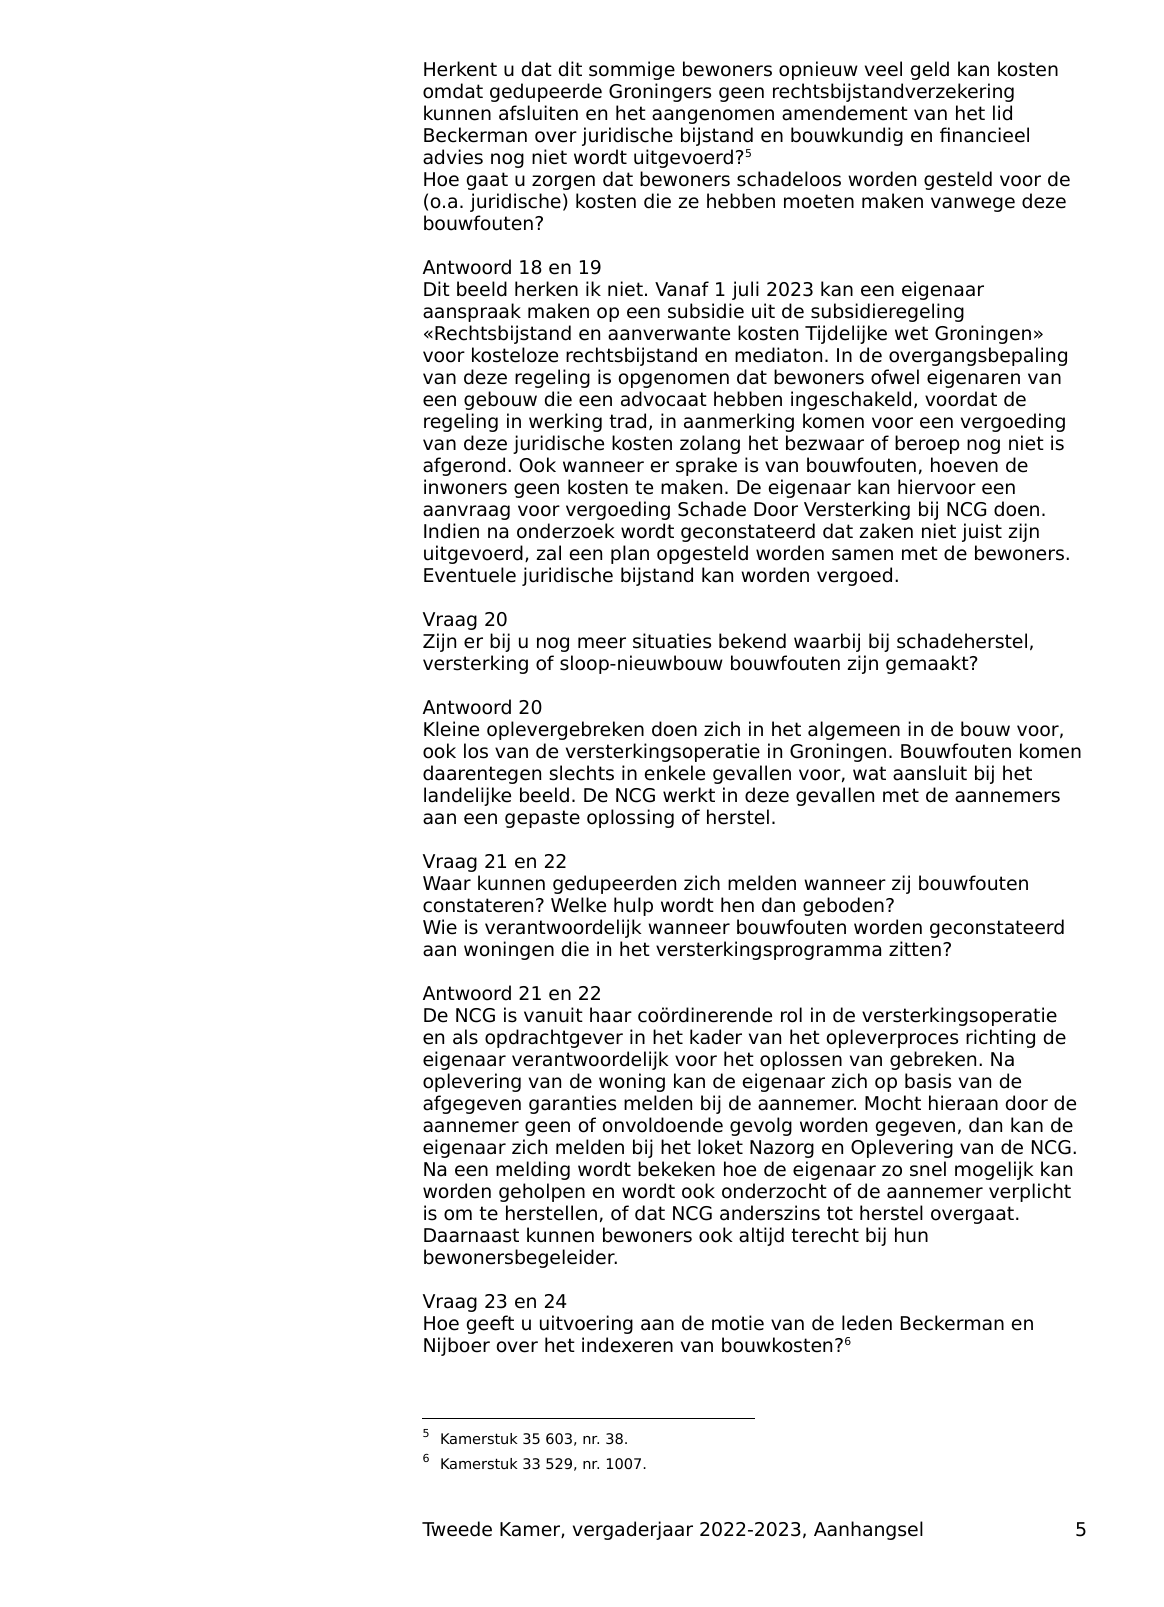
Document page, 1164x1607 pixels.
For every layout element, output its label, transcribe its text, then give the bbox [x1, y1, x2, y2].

text Vraag 20 [422, 609, 1087, 631]
text Kamerstuk 35 603, nr. 38. [422, 1427, 1087, 1449]
text Indien na onderzoek wordt geconstateerd dat zaken niet juist zijn uitgevoerd, zal een plan opgesteld worden samen met de bewoners. Eventuele juridische bijstand kan worden vergoed. [422, 521, 1087, 587]
text Antwoord 21 en 22 [422, 983, 1087, 1005]
text Vraag 21 en 22 [422, 851, 1087, 873]
text Hoe gaat u zorgen dat bewoners schadeloos worden gesteld voor de (o.a. juridische) kosten die ze hebben moeten maken vanwege deze bouwfouten? [422, 169, 1087, 235]
text Herkent u dat dit sommige bewoners opnieuw veel geld kan kosten omdat gedupeerde Groningers geen rechtsbijstandverzekering kunnen afsluiten en het aangenomen amendement van het lid Beckerman over juridische bijstand en bouwkundig en financieel advies nog niet wordt uitgevoerd? [422, 59, 1087, 169]
text Antwoord 20 [422, 697, 1087, 719]
text Zijn er bij u nog meer situaties bekend waarbij bij schadeherstel, versterking of sloop-nieuwbouw bouwfouten zijn gemaakt? [422, 631, 1087, 675]
text Antwoord 18 en 19 [422, 257, 1087, 279]
text Hoe geeft u uitvoering aan de motie van de leden Beckerman en Nijboer over het indexeren van bouwkosten? [422, 1313, 1087, 1357]
text Dit beeld herken ik niet. Vanaf 1 juli 2023 kan een eigenaar aanspraak maken op een subsidie uit de subsidieregeling «Rechtsbijstand en aanverwante kosten Tijdelijke wet Groningen» voor kosteloze rechtsbijstand en mediaton. In de overgangsbepaling van deze regeling is opgenomen dat bewoners ofwel eigenaren van een gebouw die een advocaat hebben ingeschakeld, voordat de regeling in werking trad, in aanmerking komen voor een vergoeding van deze juridische kosten zolang het bezwaar of beroep nog niet is afgerond. Ook wanneer er sprake is van bouwfouten, hoeven de inwoners geen kosten te maken. De eigenaar kan hiervoor een aanvraag voor vergoeding Schade Door Versterking bij NCG doen. [422, 279, 1087, 521]
text Kamerstuk 33 529, nr. 1007. [422, 1452, 1087, 1474]
text Vraag 23 en 24 [422, 1291, 1087, 1313]
text Kleine oplevergebreken doen zich in het algemeen in de bouw voor, ook los van de versterkingsoperatie in Groningen. Bouwfouten komen daarentegen slechts in enkele gevallen voor, wat aansluit bij het landelijke beeld. De NCG werkt in deze gevallen met de aannemers aan een gepaste oplossing of herstel. [422, 719, 1087, 829]
text Wie is verantwoordelijk wanneer bouwfouten worden geconstateerd aan woningen die in het versterkingsprogramma zitten? [422, 917, 1087, 961]
text De NCG is vanuit haar coördinerende rol in de versterkingsoperatie en als opdrachtgever in het kader van het opleverproces richting de eigenaar verantwoordelijk voor het oplossen van gebreken. Na oplevering van de woning kan de eigenaar zich op basis van de afgegeven garanties melden bij de aannemer. Mocht hieraan door de aannemer geen of onvoldoende gevolg worden gegeven, dan kan de eigenaar zich melden bij het loket Nazorg en Oplevering van de NCG. Na een melding wordt bekeken hoe de eigenaar zo snel mogelijk kan worden geholpen en wordt ook onderzocht of de aannemer verplicht is om te herstellen, of dat NCG anderszins tot herstel overgaat. Daarnaast kunnen bewoners ook altijd terecht bij hun bewonersbegeleider. [422, 1005, 1087, 1269]
text Waar kunnen gedupeerden zich melden wanneer zij bouwfouten constateren? Welke hulp wordt hen dan geboden? [422, 873, 1087, 917]
